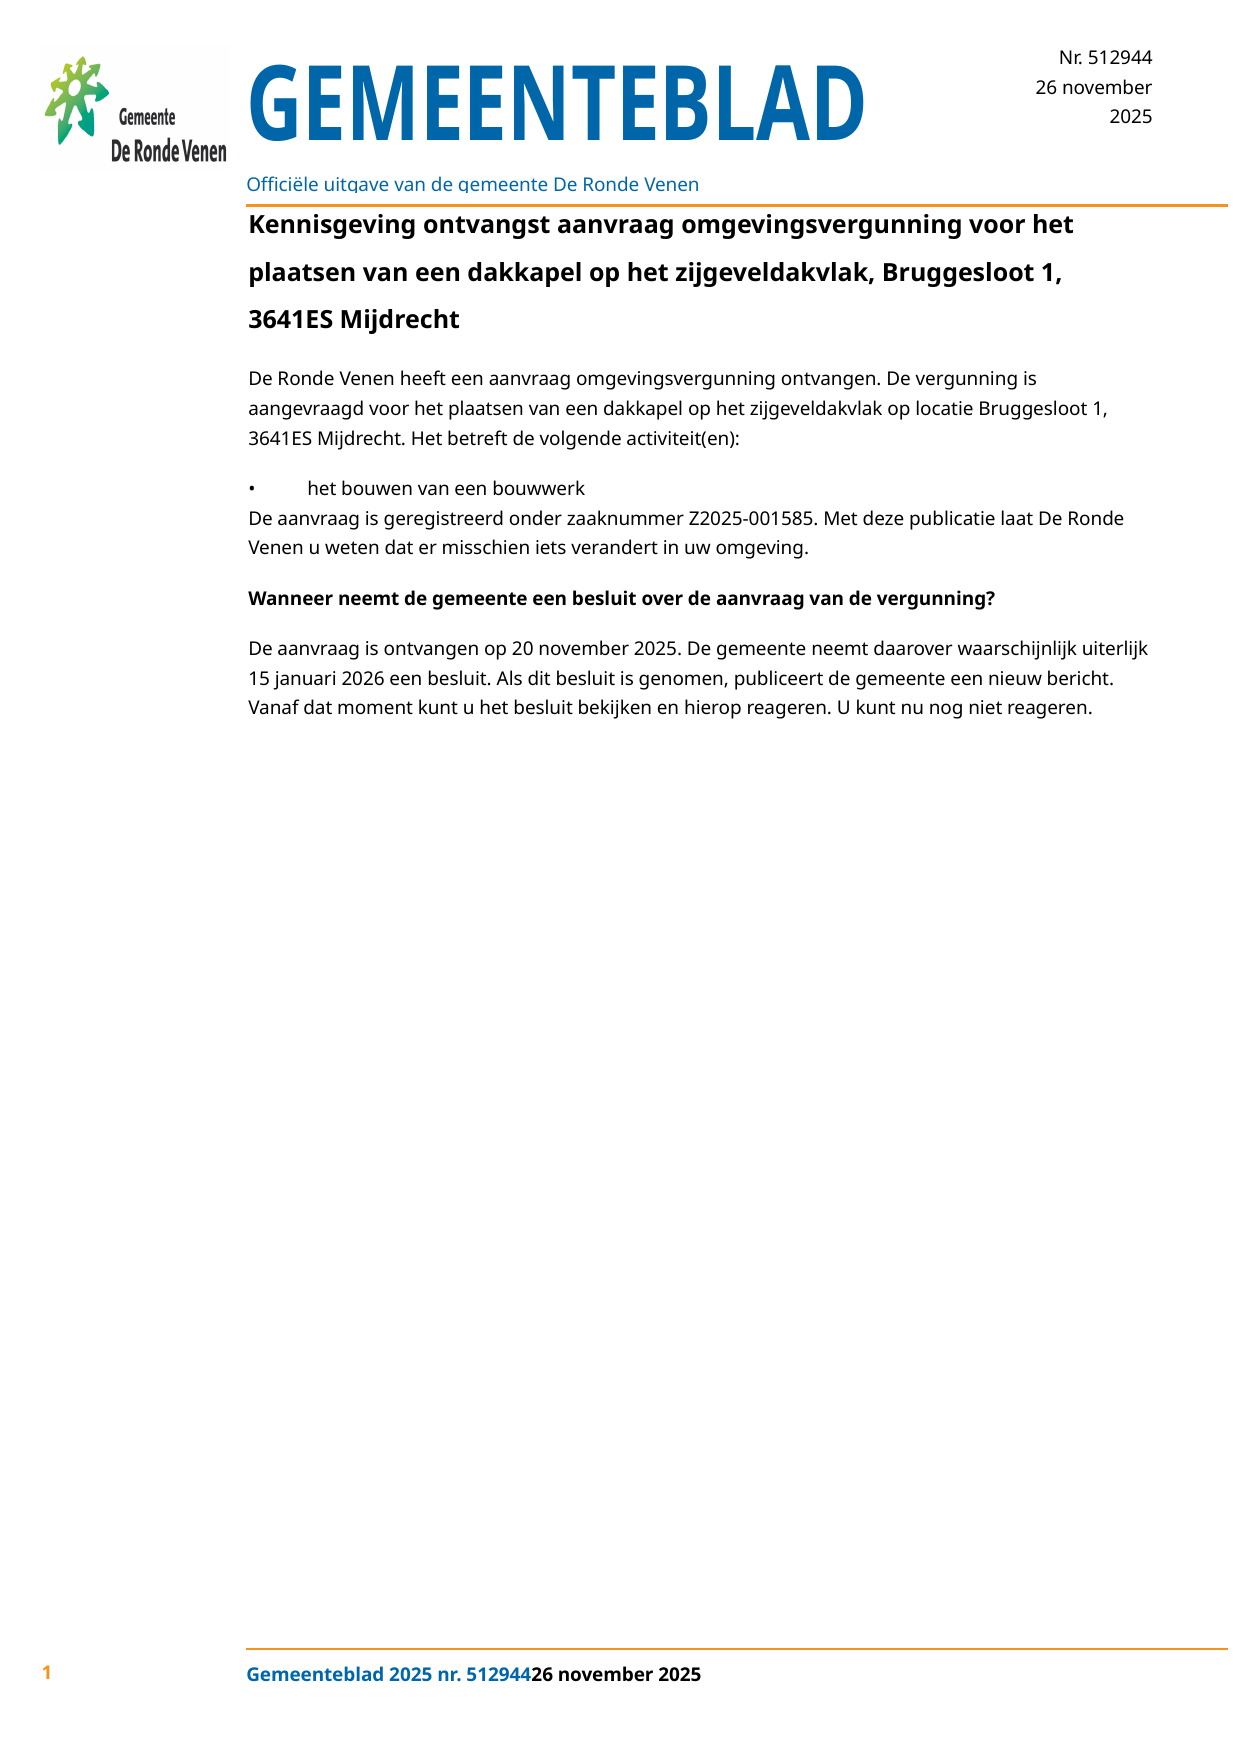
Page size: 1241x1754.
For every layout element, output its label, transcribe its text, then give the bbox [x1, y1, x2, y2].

list het bouwen van een bouwwerk [248, 475, 1152, 501]
text De Ronde Venen heeft een aanvraag omgevingsvergunning ontvangen. De vergunning is aangevraagd voor het plaatsen van een dakkapel op het zijgeveldakvlak op locatie Bruggesloot 1, 3641ES Mijdrecht. Het betreft de volgende activiteit(en): [248, 366, 1152, 450]
picture [41, 47, 231, 172]
text Kennisgeving ontvangst aanvraag omgevingsvergunning voor het plaatsen van een dakkapel op het zijgeveldakvlak, Bruggesloot 1, 3641ES Mijdrecht [248, 207, 1152, 336]
text De aanvraag is geregistreerd onder zaaknummer Z2025-001585. Met deze publicatie laat De Ronde Venen u weten dat er misschien iets verandert in uw omgeving. [248, 505, 1152, 560]
text Wanneer neemt de gemeente een besluit over de aanvraag van de vergunning? [248, 585, 1152, 610]
text De aanvraag is ontvangen op 20 november 2025. De gemeente neemt daarover waarschijnlijk uiterlijk 15 januari 2026 een besluit. Als dit besluit is genomen, publiceert de gemeente een nieuw bericht. Vanaf dat moment kunt u het besluit bekijken en hierop reageren. U kunt nu nog niet reageren. [248, 635, 1152, 720]
